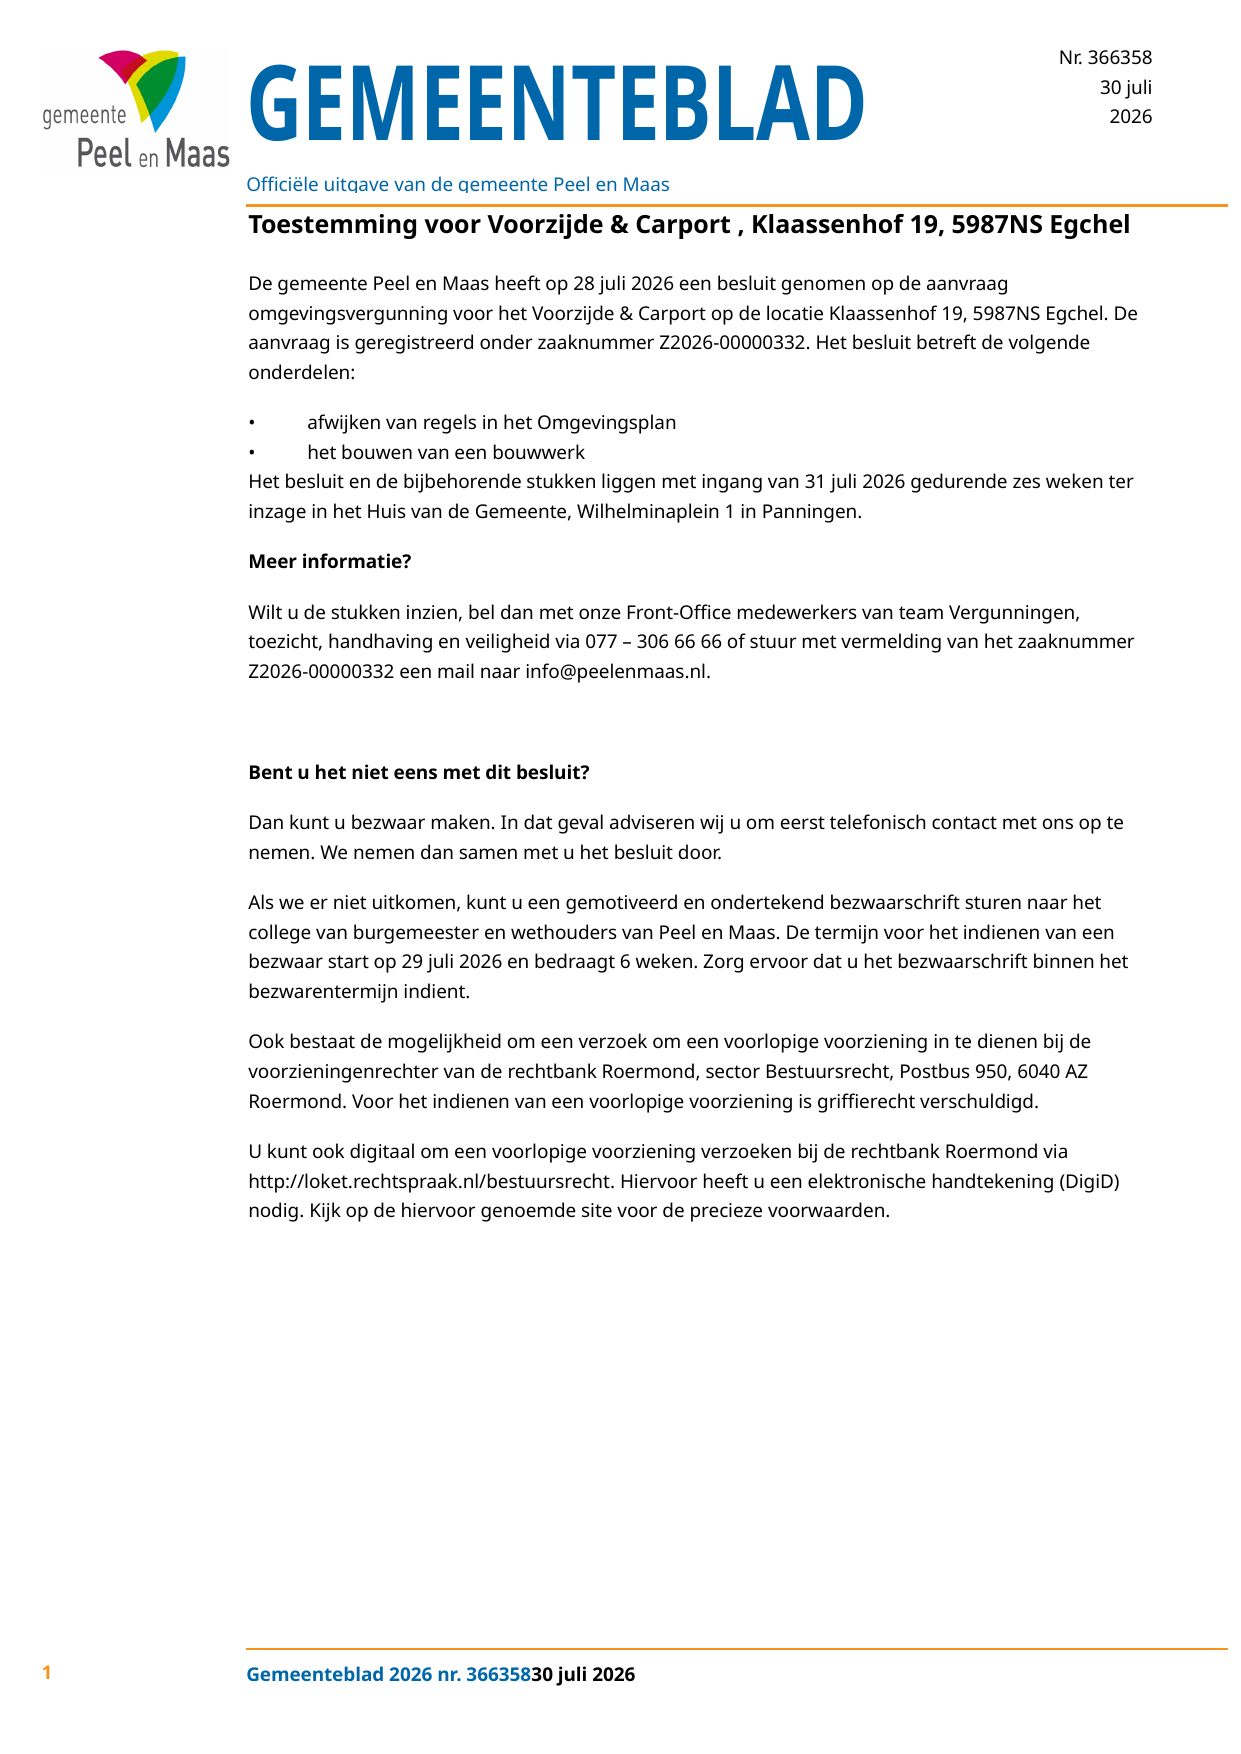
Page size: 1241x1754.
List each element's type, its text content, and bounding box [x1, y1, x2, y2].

text Meer informatie? [248, 549, 1152, 574]
text Bent u het niet eens met dit besluit? [248, 759, 1152, 785]
text Dan kunt u bezwaar maken. In dat geval adviseren wij u om eerst telefonisch contact met ons op te nemen. We nemen dan samen met u het besluit door. [248, 809, 1152, 865]
text U kunt ook digitaal om een voorlopige voorziening verzoeken bij de rechtbank Roermond via http://loket.rechtspraak.nl/bestuursrecht. Hiervoor heeft u een elektronische handtekening (DigiD) nodig. Kijk op de hiervoor genoemde site voor de precieze voorwaarden. [248, 1138, 1152, 1223]
text Het besluit en de bijbehorende stukken liggen met ingang van 31 juli 2026 gedurende zes weken ter inzage in het Huis van de Gemeente, Wilhelminaplein 1 in Panningen. [248, 469, 1152, 524]
text Als we er niet uitkomen, kunt u een gemotiveerd en ondertekend bezwaarschrift sturen naar het college van burgemeester en wethouders van Peel en Maas. De termijn voor het indienen van een bezwaar start op 29 juli 2026 en bedraagt 6 weken. Zorg ervoor dat u het bezwaarschrift binnen het bezwarentermijn indient. [248, 889, 1152, 1004]
list afwijken van regels in het Omgevingsplan [248, 409, 1152, 435]
text Ook bestaat de mogelijkheid om een verzoek om een voorlopige voorziening in te dienen bij de voorzieningenrechter van de rechtbank Roermond, sector Bestuursrecht, Postbus 950, 6040 AZ Roermond. Voor het indienen van een voorlopige voorziening is griffierecht verschuldigd. [248, 1029, 1152, 1113]
text Toestemming voor Voorzijde & Carport , Klaassenhof 19, 5987NS Egchel [248, 207, 1152, 241]
text Wilt u de stukken inzien, bel dan met onze Front-Office medewerkers van team Vergunningen, toezicht, handhaving en veiligheid via 077 – 306 66 66 of stuur met vermelding van het zaaknummer Z2026-00000332 een mail naar info@peelenmaas.nl. [248, 599, 1152, 684]
text De gemeente Peel en Maas heeft op 28 juli 2026 een besluit genomen op de aanvraag omgevingsvergunning voor het Voorzijde & Carport op de locatie Klaassenhof 19, 5987NS Egchel. De aanvraag is geregistreerd onder zaaknummer Z2026-00000332. Het besluit betreft de volgende onderdelen: [248, 270, 1152, 385]
picture [41, 47, 231, 172]
list het bouwen van een bouwwerk [248, 439, 1152, 465]
